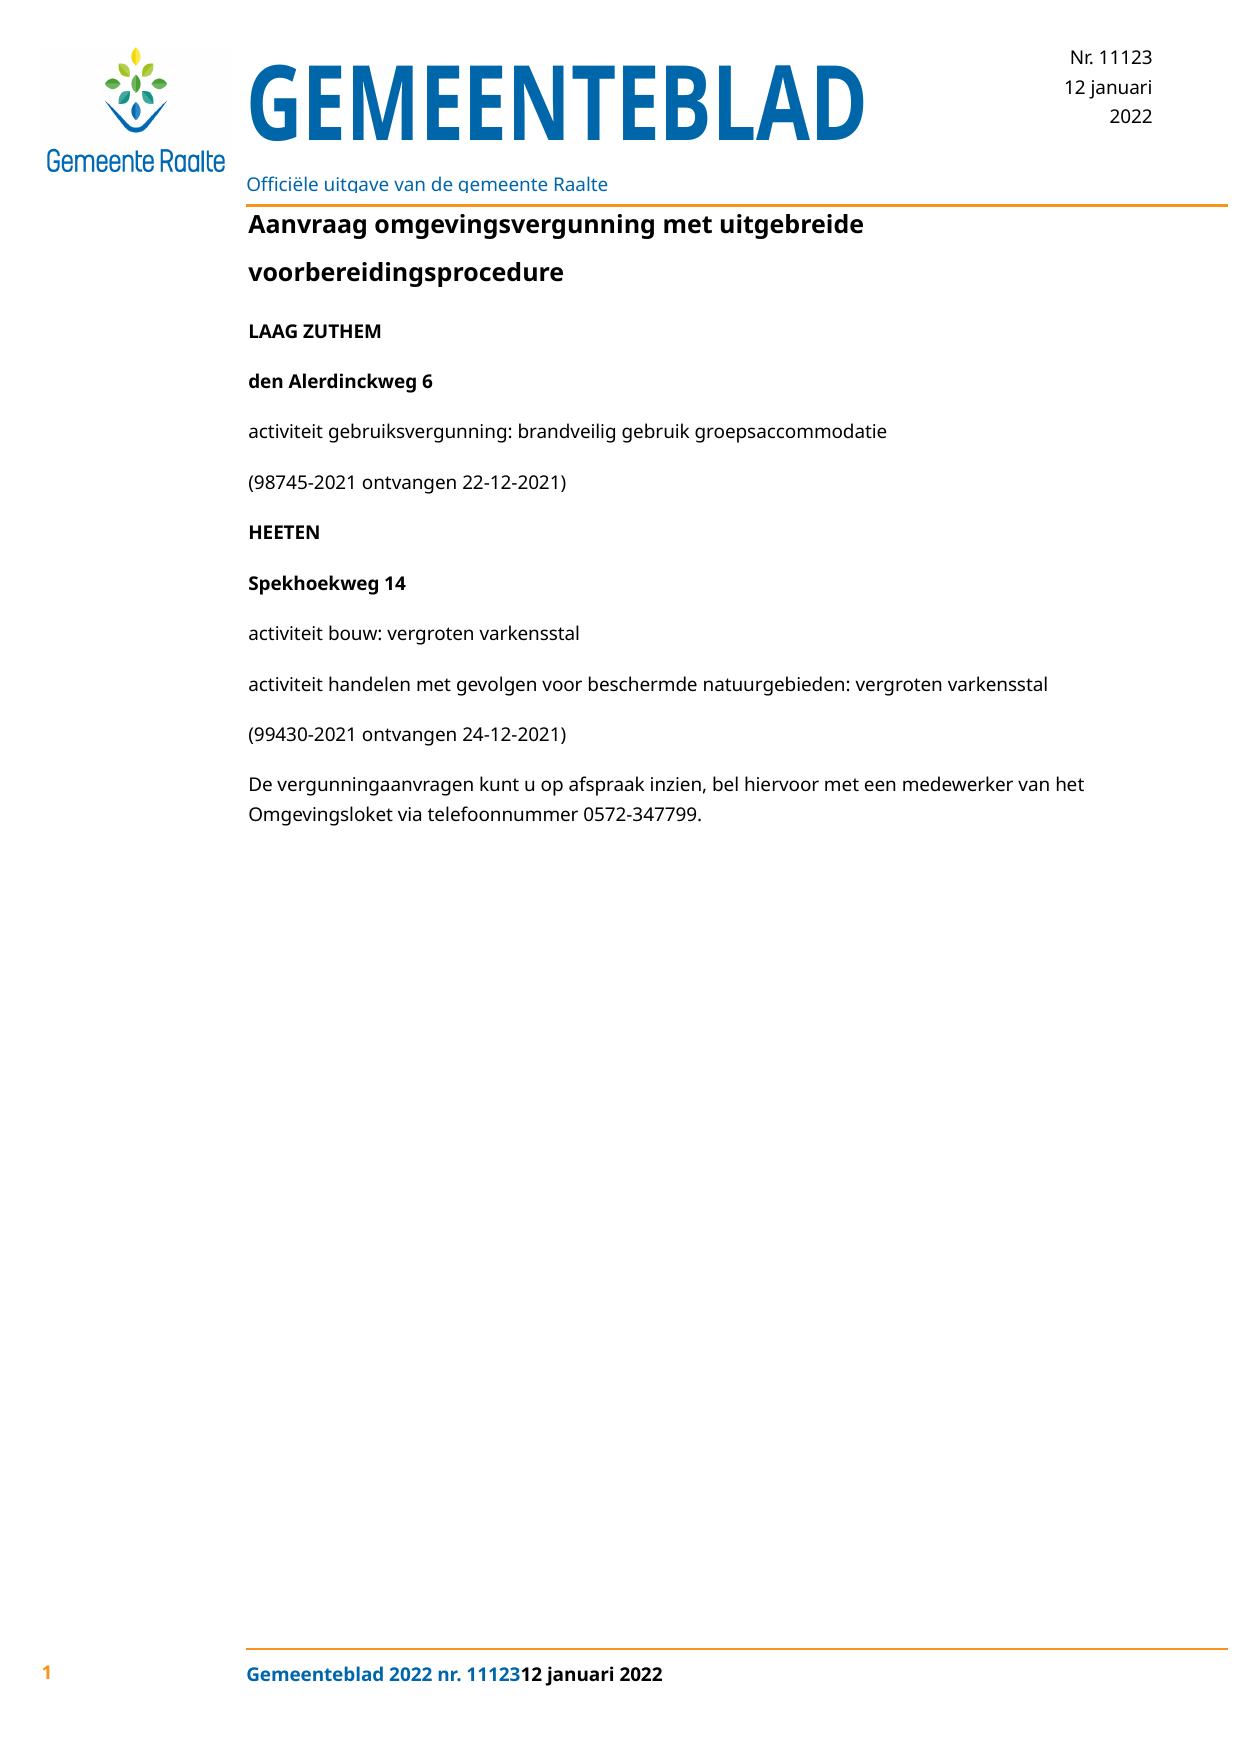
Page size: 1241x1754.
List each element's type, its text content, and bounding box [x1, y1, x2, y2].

text (98745-2021 ontvangen 22-12-2021) [248, 469, 1152, 495]
text Spekhoekweg 14 [248, 570, 1152, 596]
text HEETEN [248, 519, 1152, 545]
text activiteit gebruiksvergunning: brandveilig gebruik groepsaccommodatie [248, 419, 1152, 444]
text Aanvraag omgevingsvergunning met uitgebreide voorbereidingsprocedure [248, 207, 1152, 288]
text LAAG ZUTHEM [248, 318, 1152, 344]
text De vergunningaanvragen kunt u op afspraak inzien, bel hiervoor met een medewerker van het Omgevingsloket via telefoonnummer 0572-347799. [248, 772, 1152, 827]
text (99430-2021 ontvangen 24-12-2021) [248, 721, 1152, 747]
text den Alerdinckweg 6 [248, 368, 1152, 394]
text activiteit bouw: vergroten varkensstal [248, 620, 1152, 646]
text activiteit handelen met gevolgen voor beschermde natuurgebieden: vergroten varkensstal [248, 671, 1152, 697]
picture [41, 47, 231, 172]
